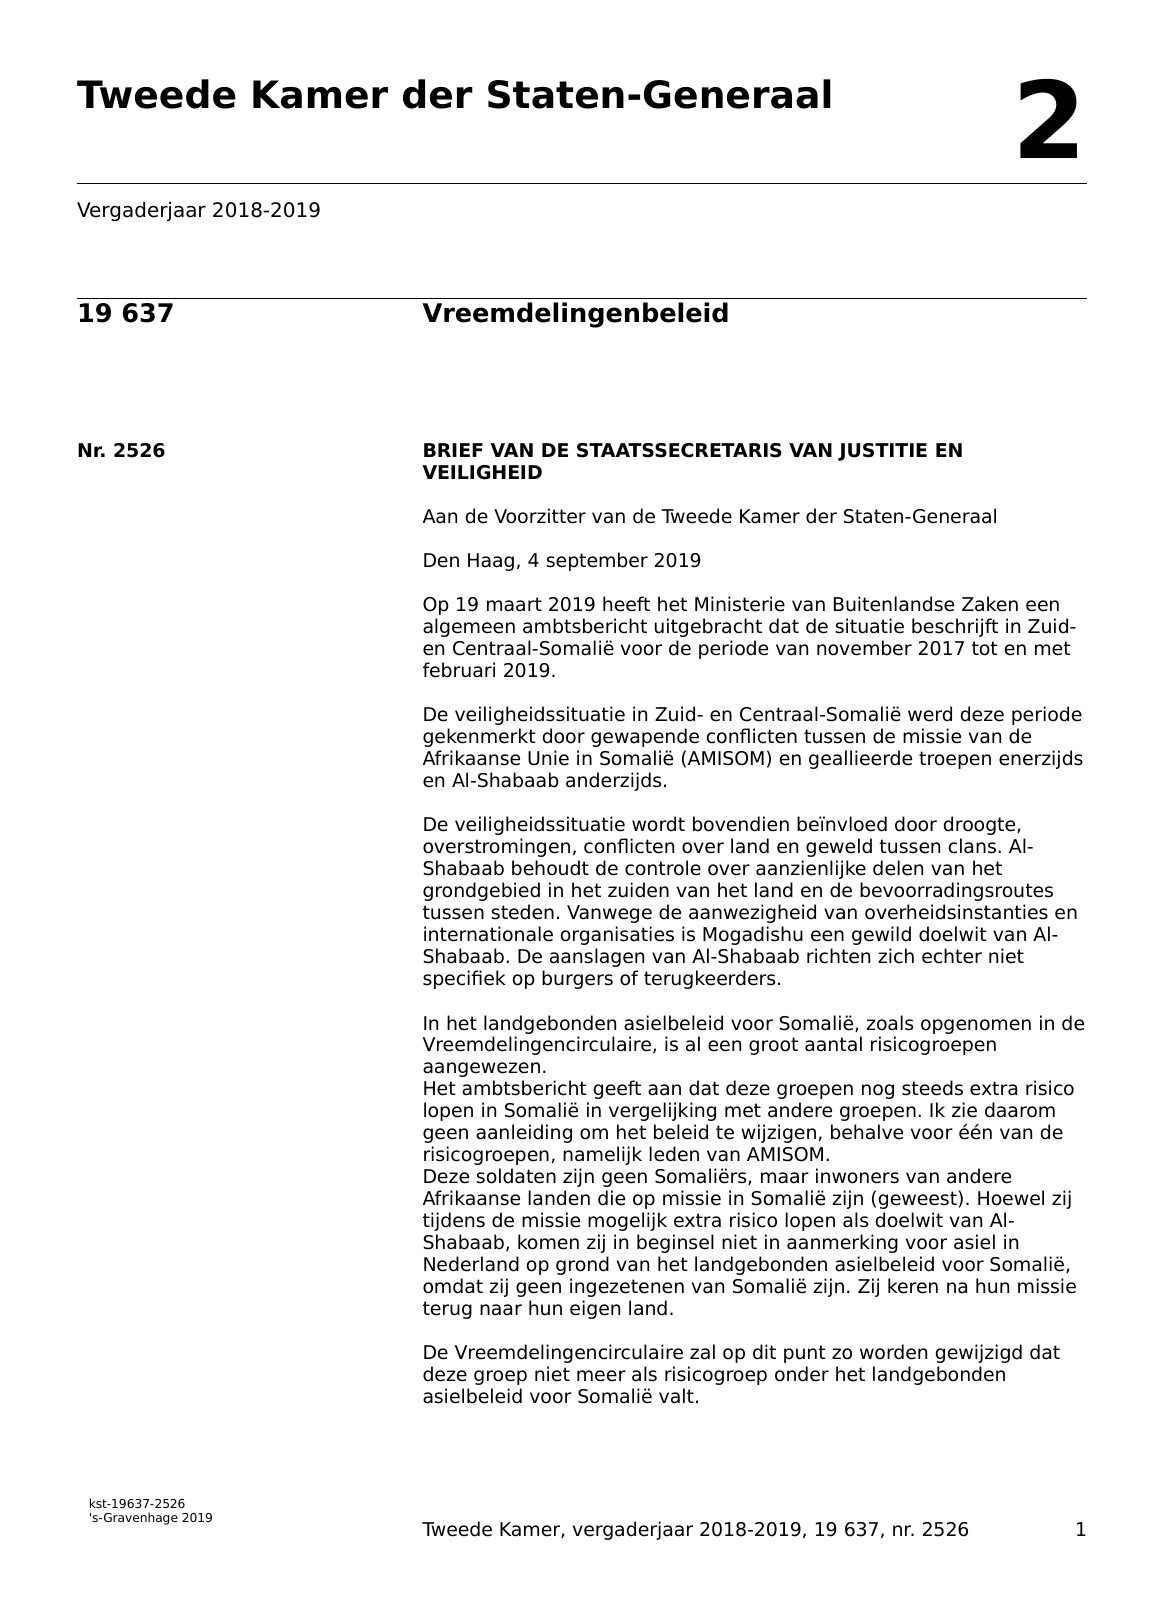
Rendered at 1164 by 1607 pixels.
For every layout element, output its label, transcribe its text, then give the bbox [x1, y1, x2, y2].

text De veiligheidssituatie wordt bovendien beïnvloed door droogte, overstromingen, conflicten over land en geweld tussen clans. Al-Shabaab behoudt de controle over aanzienlijke delen van het grondgebied in het zuiden van het land en de bevoorradingsroutes tussen steden. Vanwege de aanwezigheid van overheidsinstanties en internationale organisaties is Mogadishu een gewild doelwit van Al-Shabaab. De aanslagen van Al-Shabaab richten zich echter niet specifiek op burgers of terugkeerders. [422, 814, 1087, 990]
text Deze soldaten zijn geen Somaliërs, maar inwoners van andere Afrikaanse landen die op missie in Somalië zijn (geweest). Hoewel zij tijdens de missie mogelijk extra risico lopen als doelwit van Al-Shabaab, komen zij in beginsel niet in aanmerking voor asiel in Nederland op grond van het landgebonden asielbeleid voor Somalië, omdat zij geen ingezetenen van Somalië zijn. Zij keren na hun missie terug naar hun eigen land. [422, 1166, 1087, 1320]
text De Vreemdelingencirculaire zal op dit punt zo worden gewijzigd dat deze groep niet meer als risicogroep onder het landgebonden asielbeleid voor Somalië valt. [422, 1342, 1087, 1408]
subtitle Nr. 2526 BRIEF VAN DE STAATSSECRETARIS VAN JUSTITIE EN VEILIGHEID [77, 440, 1087, 484]
table_header 2 [886, 59, 1087, 183]
text kst-19637-2526 [88, 1497, 323, 1511]
table_header Tweede Kamer der Staten-Generaal [77, 59, 886, 183]
text De veiligheidssituatie in Zuid- en Centraal-Somalië werd deze periode gekenmerkt door gewapende conflicten tussen de missie van de Afrikaanse Unie in Somalië (AMISOM) en geallieerde troepen enerzijds en Al-Shabaab anderzijds. [422, 704, 1087, 792]
text In het landgebonden asielbeleid voor Somalië, zoals opgenomen in de Vreemdelingencirculaire, is al een groot aantal risicogroepen aangewezen. [422, 1012, 1087, 1078]
table_cell Vergaderjaar 2018-2019 [77, 184, 1087, 298]
subtitle 19 637 Vreemdelingenbeleid [77, 299, 1087, 329]
text 's-Gravenhage 2019 [88, 1511, 323, 1525]
text Den Haag, 4 september 2019 [422, 550, 1087, 572]
text Het ambtsbericht geeft aan dat deze groepen nog steeds extra risico lopen in Somalië in vergelijking met andere groepen. Ik zie daarom geen aanleiding om het beleid te wijzigen, behalve voor één van de risicogroepen, namelijk leden van AMISOM. [422, 1078, 1087, 1166]
text Aan de Voorzitter van de Tweede Kamer der Staten-Generaal [422, 506, 1087, 528]
text Op 19 maart 2019 heeft het Ministerie van Buitenlandse Zaken een algemeen ambtsbericht uitgebracht dat de situatie beschrijft in Zuid- en Centraal-Somalië voor de periode van november 2017 tot en met februari 2019. [422, 594, 1087, 682]
